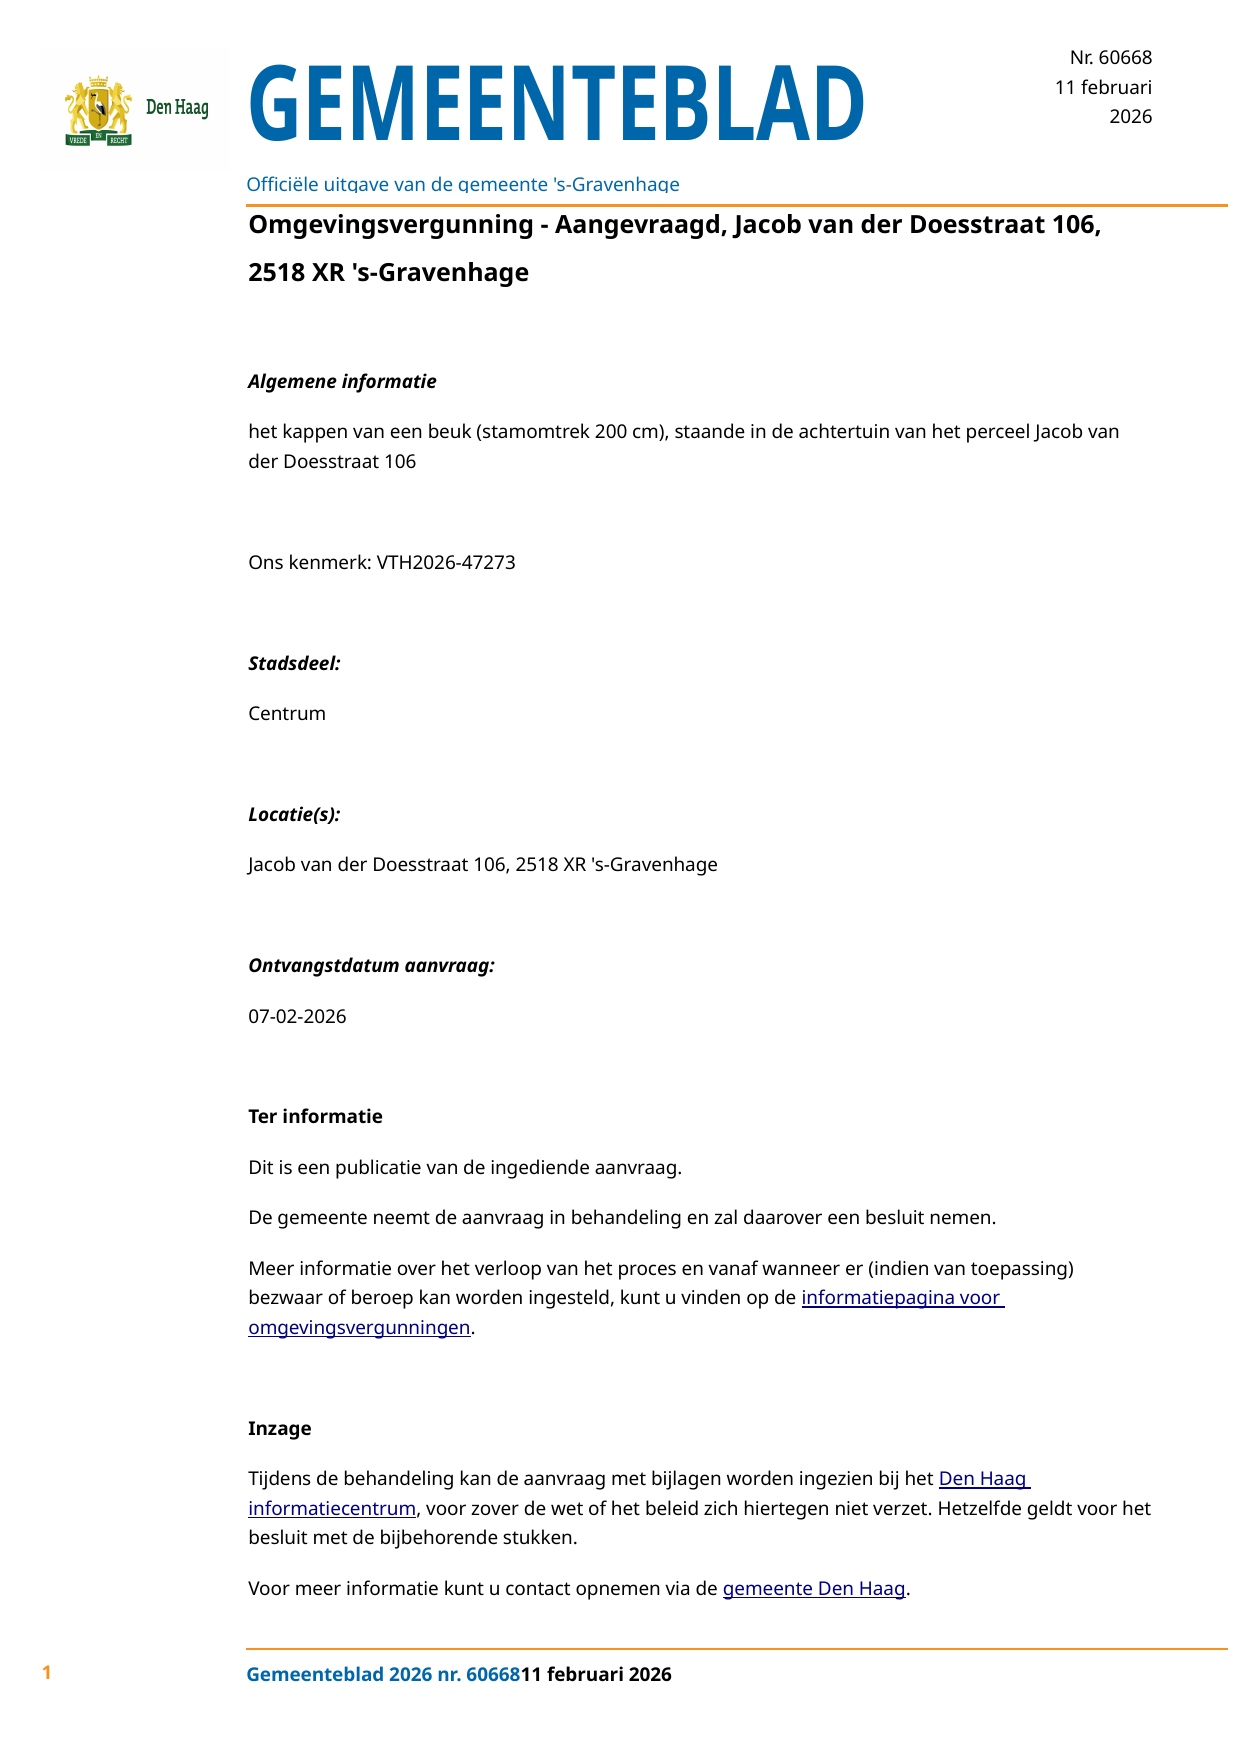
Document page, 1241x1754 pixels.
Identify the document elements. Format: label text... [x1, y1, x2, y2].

picture [41, 47, 231, 172]
text Jacob van der Doesstraat 106, 2518 XR 's-Gravenhage [248, 852, 1152, 877]
text Voor meer informatie kunt u contact opnemen via de gemeente Den Haag. [248, 1575, 1152, 1601]
text Locatie(s): [248, 801, 1152, 827]
text Algemene informatie [248, 368, 1152, 394]
text Inzage [248, 1415, 1152, 1441]
text Ons kenmerk: VTH2026-47273 [248, 549, 1152, 575]
text Omgevingsvergunning - Aangevraagd, Jacob van der Doesstraat 106, 2518 XR 's-Gravenhage [248, 207, 1152, 288]
text 07-02-2026 [248, 1003, 1152, 1029]
text De gemeente neemt de aanvraag in behandeling en zal daarover een besluit nemen. [248, 1204, 1152, 1230]
text het kappen van een beuk (stamomtrek 200 cm), staande in de achtertuin van het perceel Jacob van der Doesstraat 106 [248, 419, 1152, 474]
text Meer informatie over het verloop van het proces en vanaf wanneer er (indien van toepassing) bezwaar of beroep kan worden ingesteld, kunt u vinden op de informatiepagina voor omgevingsvergunningen. [248, 1255, 1152, 1340]
text Stadsdeel: [248, 650, 1152, 676]
text Ter informatie [248, 1104, 1152, 1129]
text Centrum [248, 700, 1152, 726]
text Ontvangstdatum aanvraag: [248, 952, 1152, 978]
text Tijdens de behandeling kan de aanvraag met bijlagen worden ingezien bij het Den Haag informatiecentrum, voor zover de wet of het beleid zich hiertegen niet verzet. Hetzelfde geldt voor het besluit met de bijbehorende stukken. [248, 1465, 1152, 1550]
text Dit is een publicatie van de ingediende aanvraag. [248, 1154, 1152, 1180]
